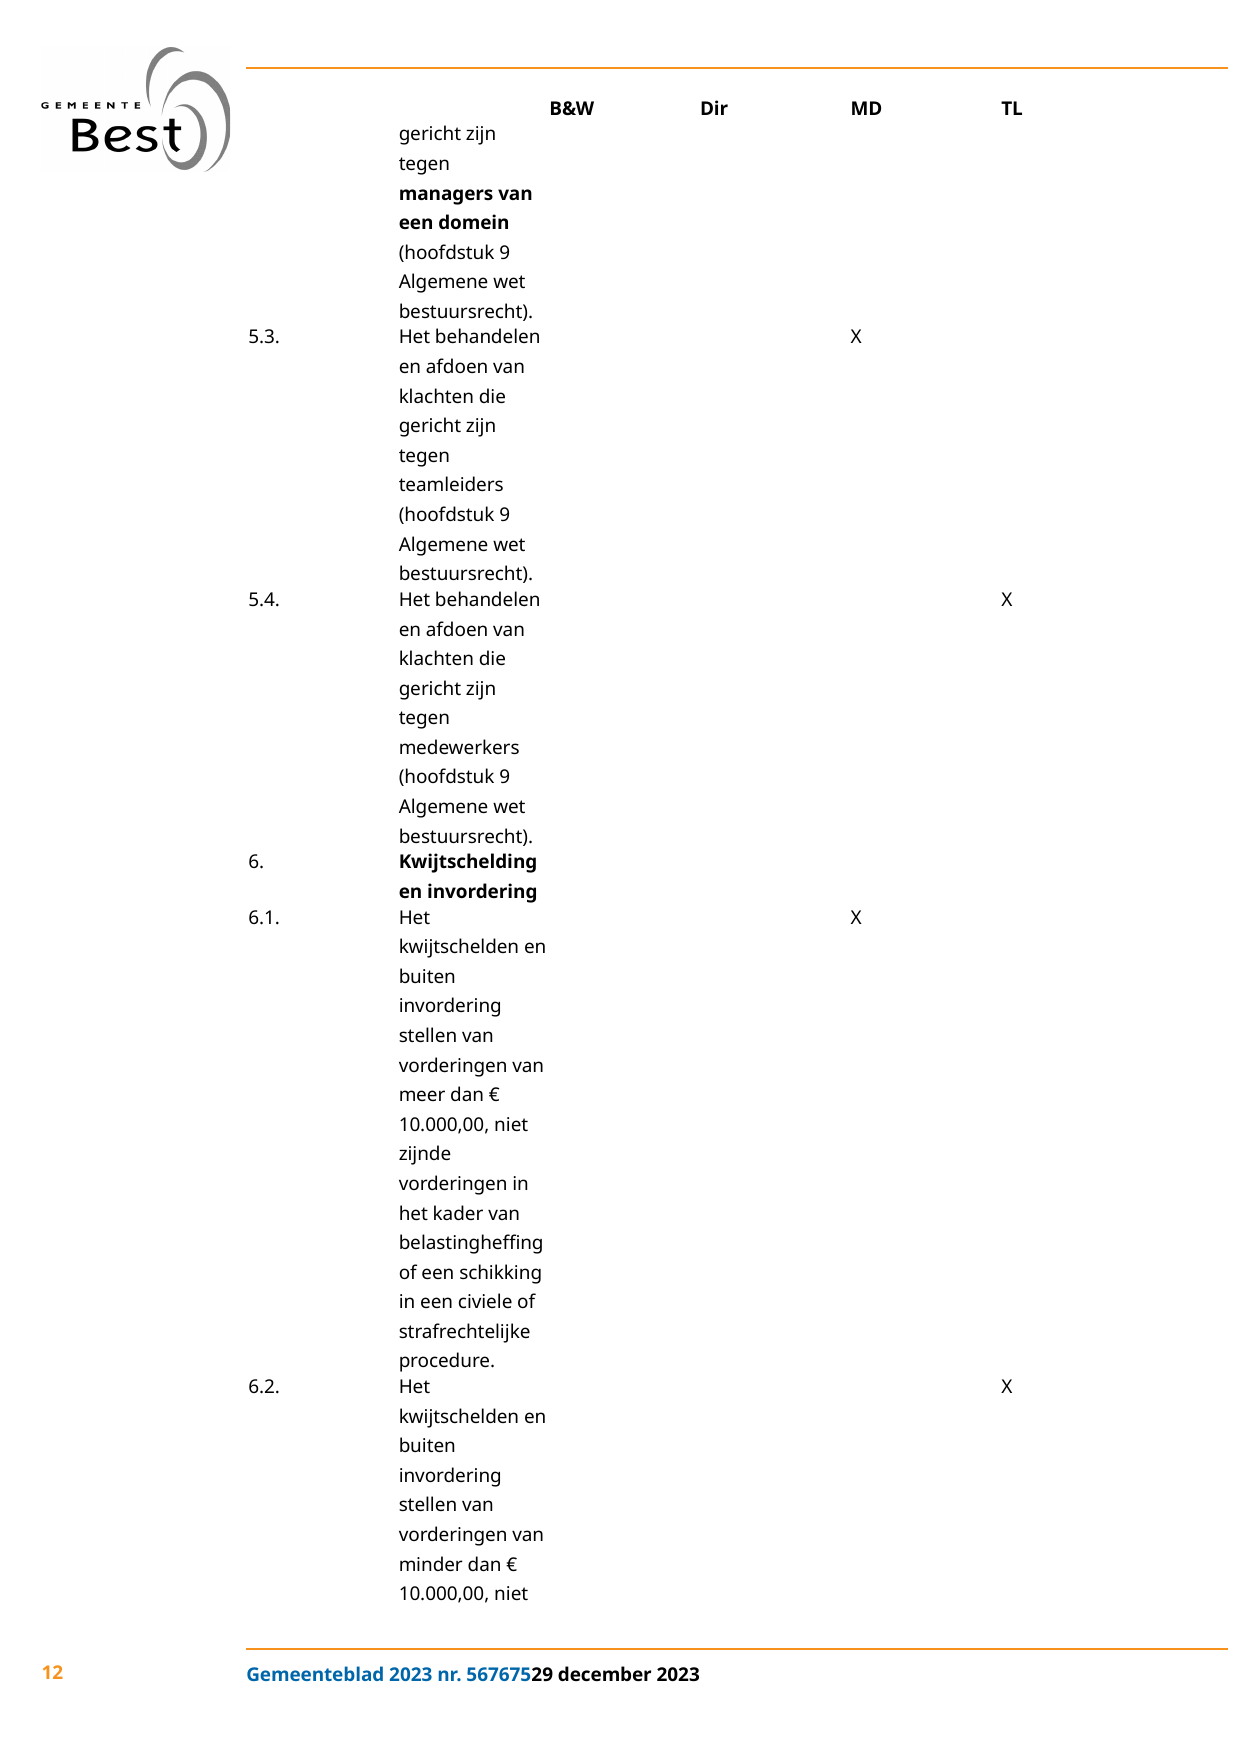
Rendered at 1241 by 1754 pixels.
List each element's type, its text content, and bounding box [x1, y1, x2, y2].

table_cell X [1001, 586, 1152, 848]
table_cell gericht zijn tegen managers van een domein (hoofdstuk 9 Algemene wet bestuursrecht). [399, 121, 549, 324]
table_cell 6. [248, 849, 398, 904]
table_cell [549, 121, 700, 324]
picture [41, 47, 231, 172]
table_cell [248, 121, 398, 324]
table_cell Het kwijtschelden en buiten invordering stellen van vorderingen van meer dan € 10.000,00, niet zijnde vorderingen in het kader van belastingheffing of een schikking in een civiele of strafrechtelijke procedure. [399, 904, 549, 1373]
table_cell 6.1. [248, 904, 398, 1373]
table_cell 6.2. [248, 1373, 398, 1606]
table_cell 5.4. [248, 586, 398, 848]
table_cell [700, 849, 850, 904]
table_header TL [1001, 95, 1152, 121]
table_cell X [850, 904, 1001, 1373]
table_cell Het behandelen en afdoen van klachten die gericht zijn tegen medewerkers (hoofdstuk 9 Algemene wet bestuursrecht). [399, 586, 549, 848]
table_cell [1001, 904, 1152, 1373]
table_cell [700, 904, 850, 1373]
table_cell X [1001, 1373, 1152, 1606]
table_cell [700, 586, 850, 848]
table_cell [549, 1373, 700, 1606]
table_cell [549, 586, 700, 848]
table_cell X [850, 324, 1001, 586]
table_cell [850, 849, 1001, 904]
table_cell [1001, 849, 1152, 904]
table_cell 5.3. [248, 324, 398, 586]
table_cell [700, 121, 850, 324]
table_cell Het behandelen en afdoen van klachten die gericht zijn tegen teamleiders (hoofdstuk 9 Algemene wet bestuursrecht). [399, 324, 549, 586]
table_header B&W [549, 95, 700, 121]
table_cell [700, 1373, 850, 1606]
table_cell [1001, 324, 1152, 586]
table_cell [1001, 121, 1152, 324]
table_header [248, 95, 398, 121]
table_cell [549, 324, 700, 586]
table_cell [850, 586, 1001, 848]
table_cell [850, 1373, 1001, 1606]
table_header MD [850, 95, 1001, 121]
table_cell Het kwijtschelden en buiten invordering stellen van vorderingen van minder dan € 10.000,00, niet [399, 1373, 549, 1606]
table_cell [549, 904, 700, 1373]
table_cell [850, 121, 1001, 324]
table_header [399, 95, 549, 121]
table_header Dir [700, 95, 850, 121]
table_cell [549, 849, 700, 904]
table_cell [700, 324, 850, 586]
table_cell Kwijtschelding en invordering [399, 849, 549, 904]
